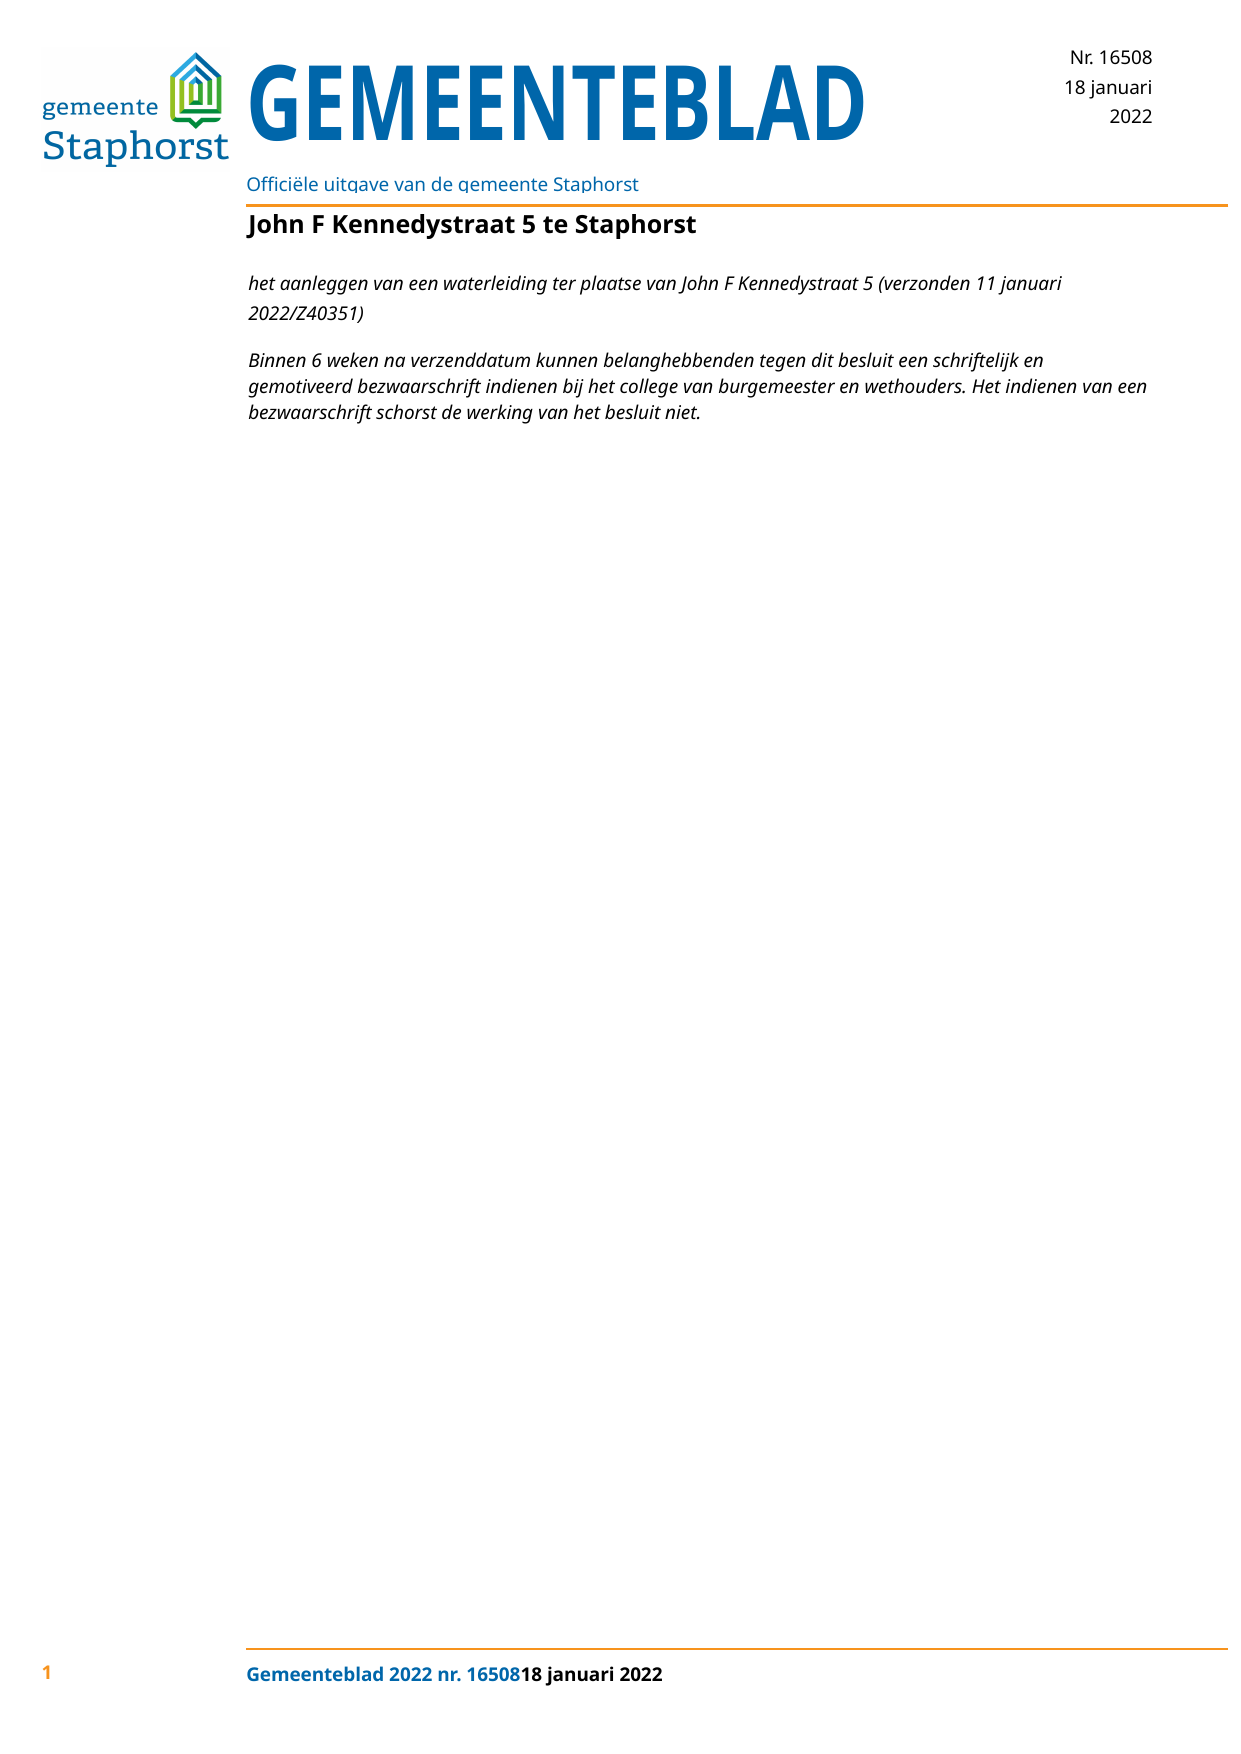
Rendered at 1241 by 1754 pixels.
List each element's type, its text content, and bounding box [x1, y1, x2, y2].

text Binnen 6 weken na verzenddatum kunnen belanghebbenden tegen dit besluit een schriftelijk en gemotiveerd bezwaarschrift indienen bij het college van burgemeester en wethouders. Het indienen van een bezwaarschrift schorst de werking van het besluit niet. [248, 348, 1152, 425]
picture [41, 47, 231, 172]
text het aanleggen van een waterleiding ter plaatse van John F Kennedystraat 5 (verzonden 11 januari 2022/Z40351) [248, 270, 1152, 326]
text John F Kennedystraat 5 te Staphorst [248, 207, 1152, 241]
